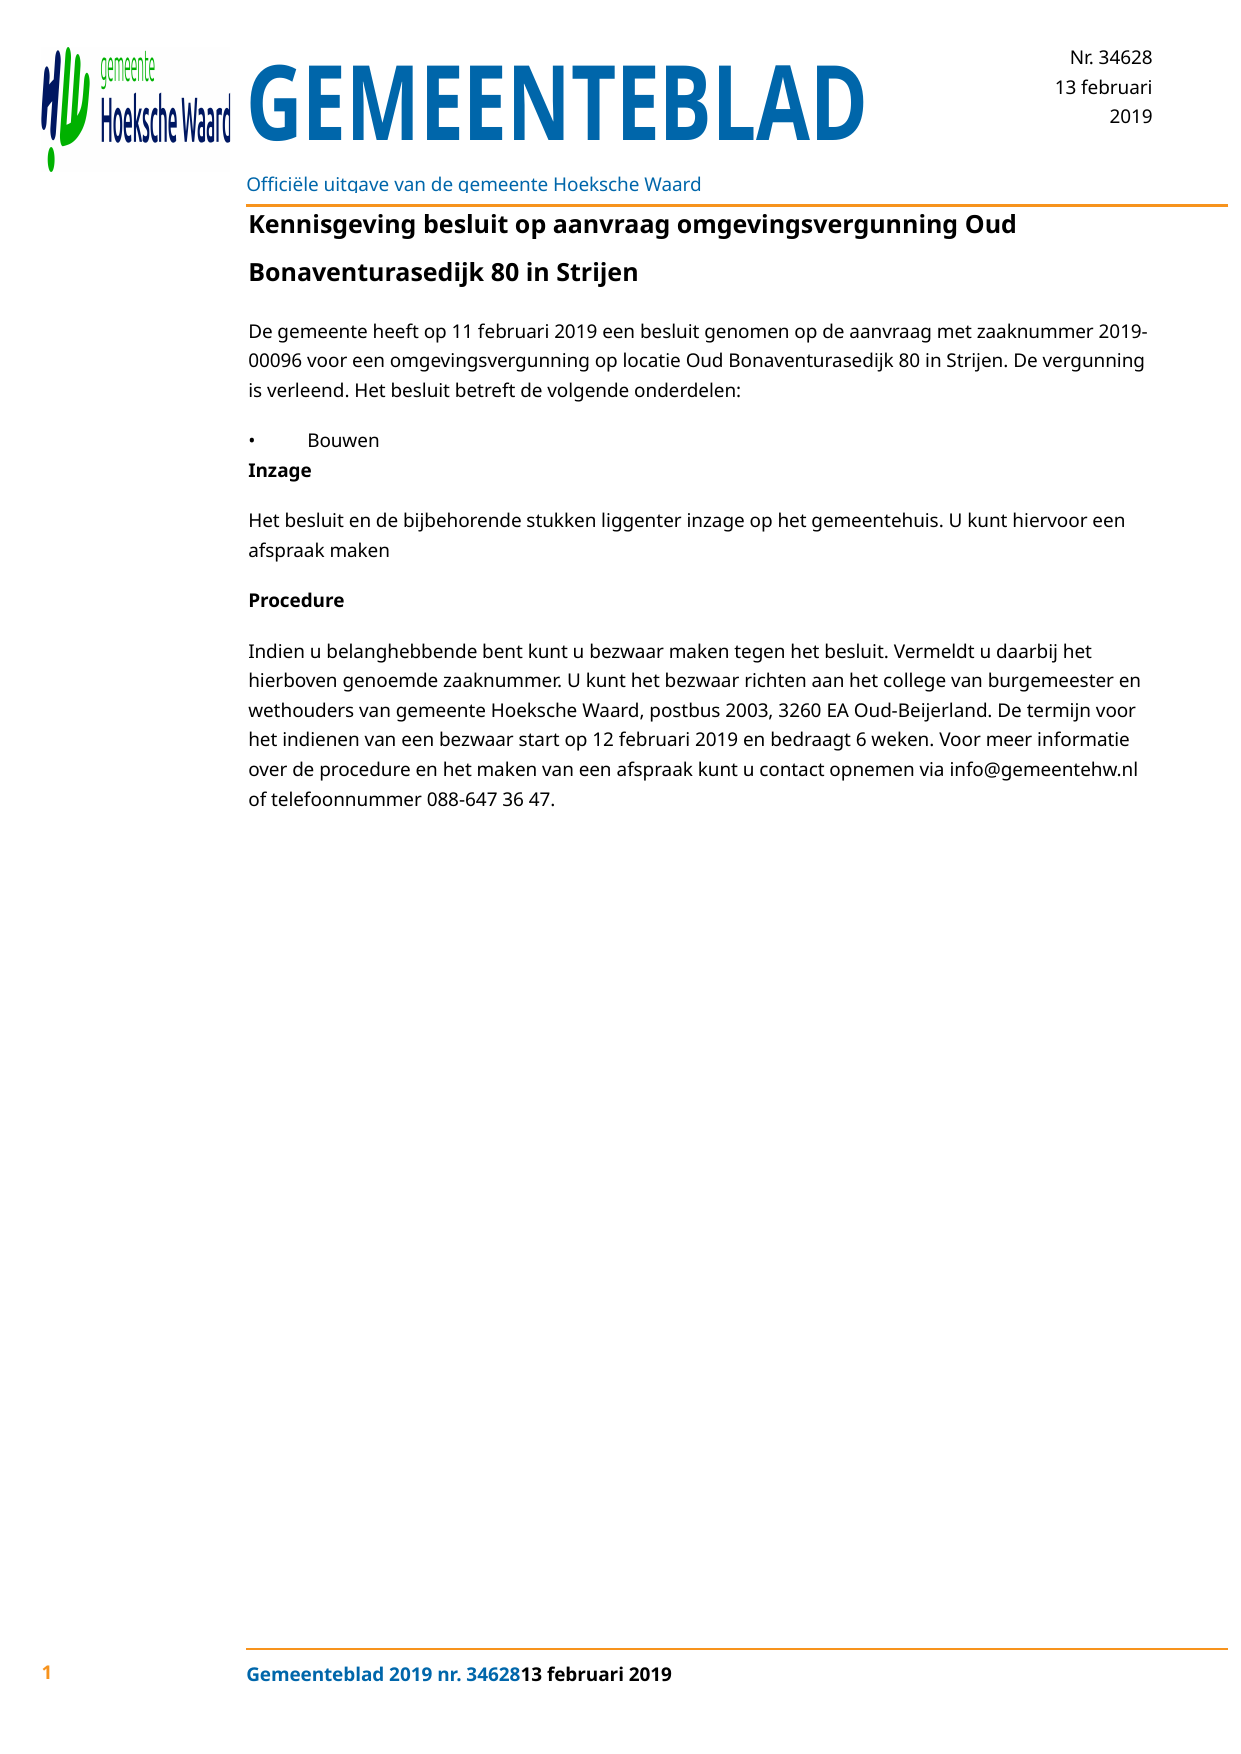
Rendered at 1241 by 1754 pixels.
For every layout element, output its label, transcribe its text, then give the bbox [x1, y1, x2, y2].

list Bouwen [248, 427, 1152, 453]
text Procedure [248, 587, 1152, 613]
text De gemeente heeft op 11 februari 2019 een besluit genomen op de aanvraag met zaaknummer 2019-00096 voor een omgevingsvergunning op locatie Oud Bonaventurasedijk 80 in Strijen. De vergunning is verleend. Het besluit betreft de volgende onderdelen: [248, 318, 1152, 403]
text Indien u belanghebbende bent kunt u bezwaar maken tegen het besluit. Vermeldt u daarbij het hierboven genoemde zaaknummer. U kunt het bezwaar richten aan het college van burgemeester en wethouders van gemeente Hoeksche Waard, postbus 2003, 3260 EA Oud-Beijerland. De termijn voor het indienen van een bezwaar start op 12 februari 2019 en bedraagt 6 weken. Voor meer informatie over de procedure en het maken van een afspraak kunt u contact opnemen via info@gemeentehw.nl of telefoonnummer 088-647 36 47. [248, 638, 1152, 812]
text Kennisgeving besluit op aanvraag omgevingsvergunning Oud Bonaventurasedijk 80 in Strijen [248, 207, 1152, 288]
text Inzage [248, 457, 1152, 483]
picture [41, 47, 231, 172]
text Het besluit en de bijbehorende stukken liggenter inzage op het gemeentehuis. U kunt hiervoor een afspraak maken [248, 507, 1152, 563]
